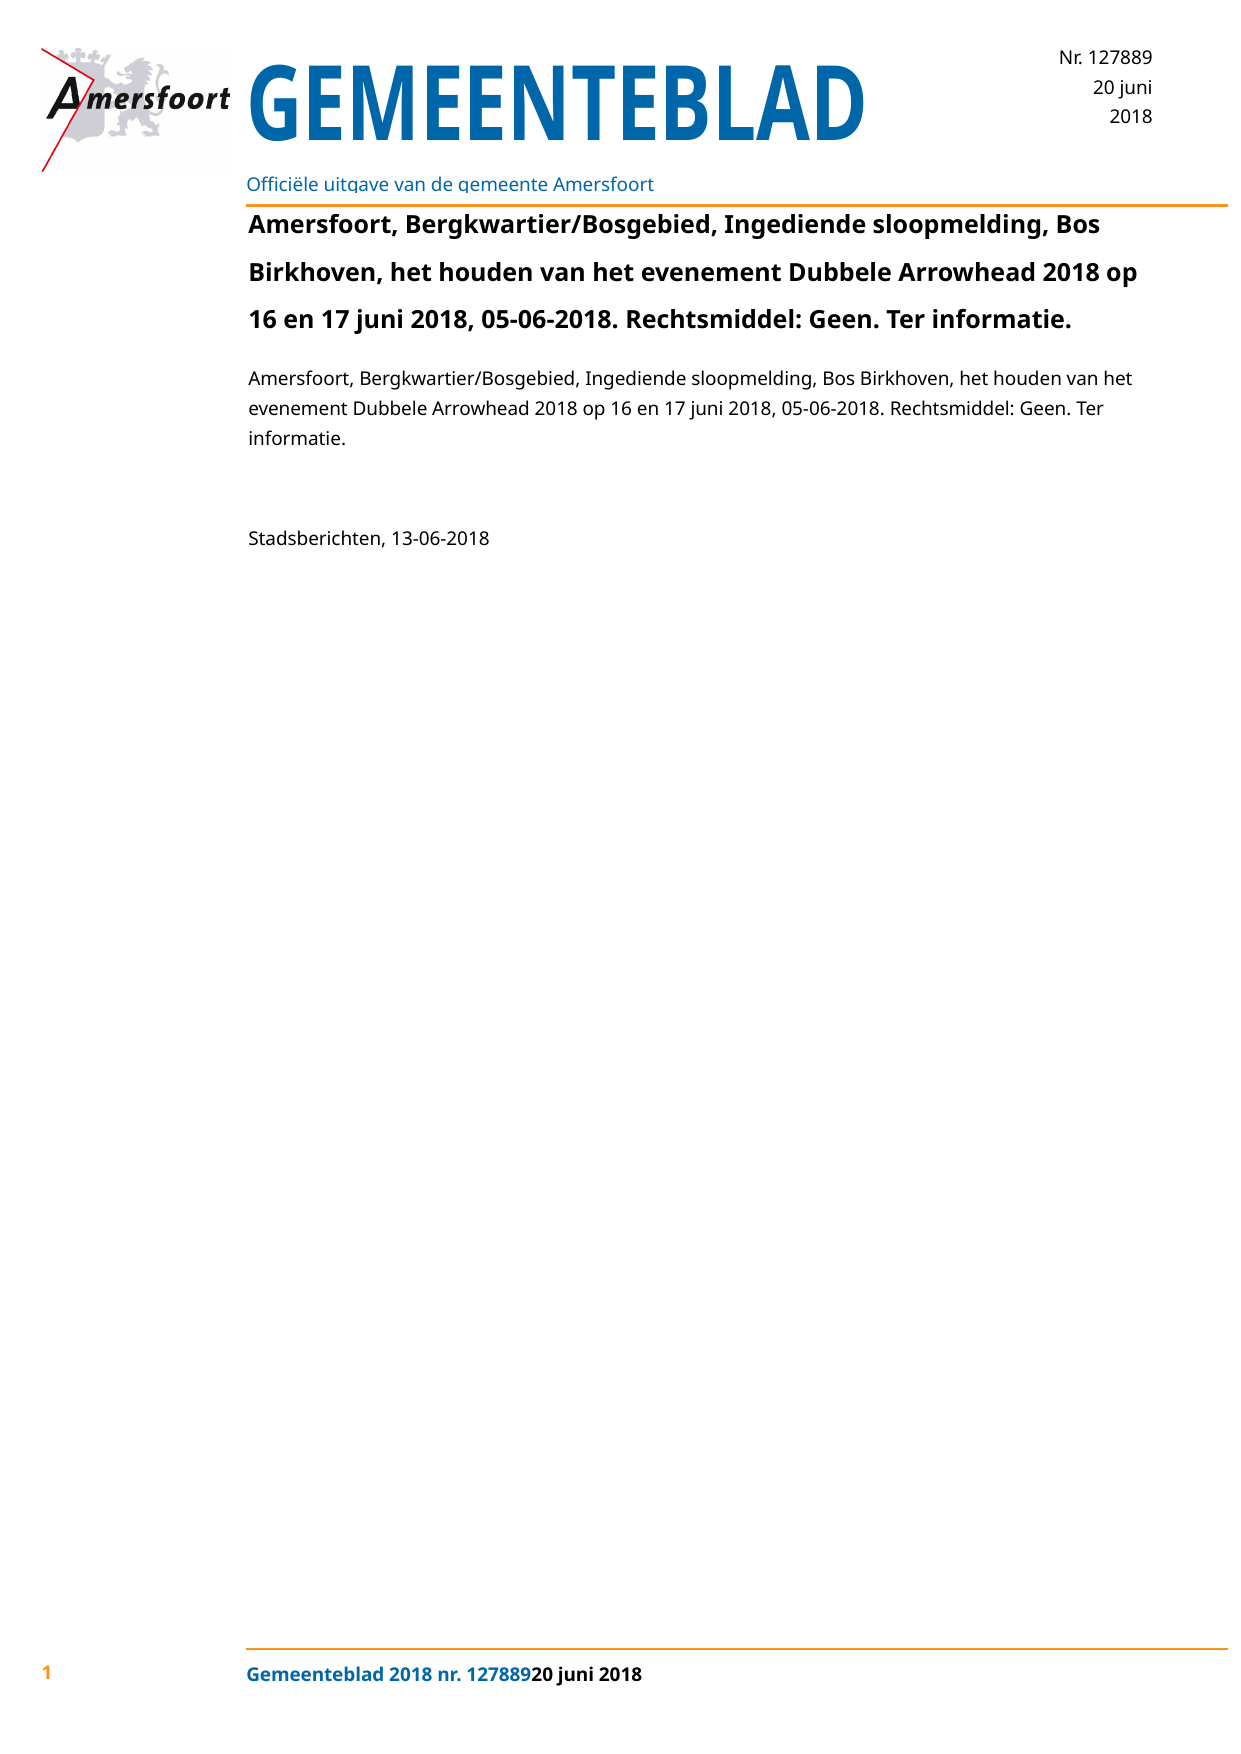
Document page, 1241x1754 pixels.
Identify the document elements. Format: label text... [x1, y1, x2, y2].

text Amersfoort, Bergkwartier/Bosgebied, Ingediende sloopmelding, Bos Birkhoven, het houden van het evenement Dubbele Arrowhead 2018 op 16 en 17 juni 2018, 05-06-2018. Rechtsmiddel: Geen. Ter informatie. [248, 207, 1152, 336]
picture [41, 47, 231, 172]
text Amersfoort, Bergkwartier/Bosgebied, Ingediende sloopmelding, Bos Birkhoven, het houden van het evenement Dubbele Arrowhead 2018 op 16 en 17 juni 2018, 05-06-2018. Rechtsmiddel: Geen. Ter informatie. [248, 366, 1152, 450]
text Stadsberichten, 13-06-2018 [248, 526, 1152, 551]
